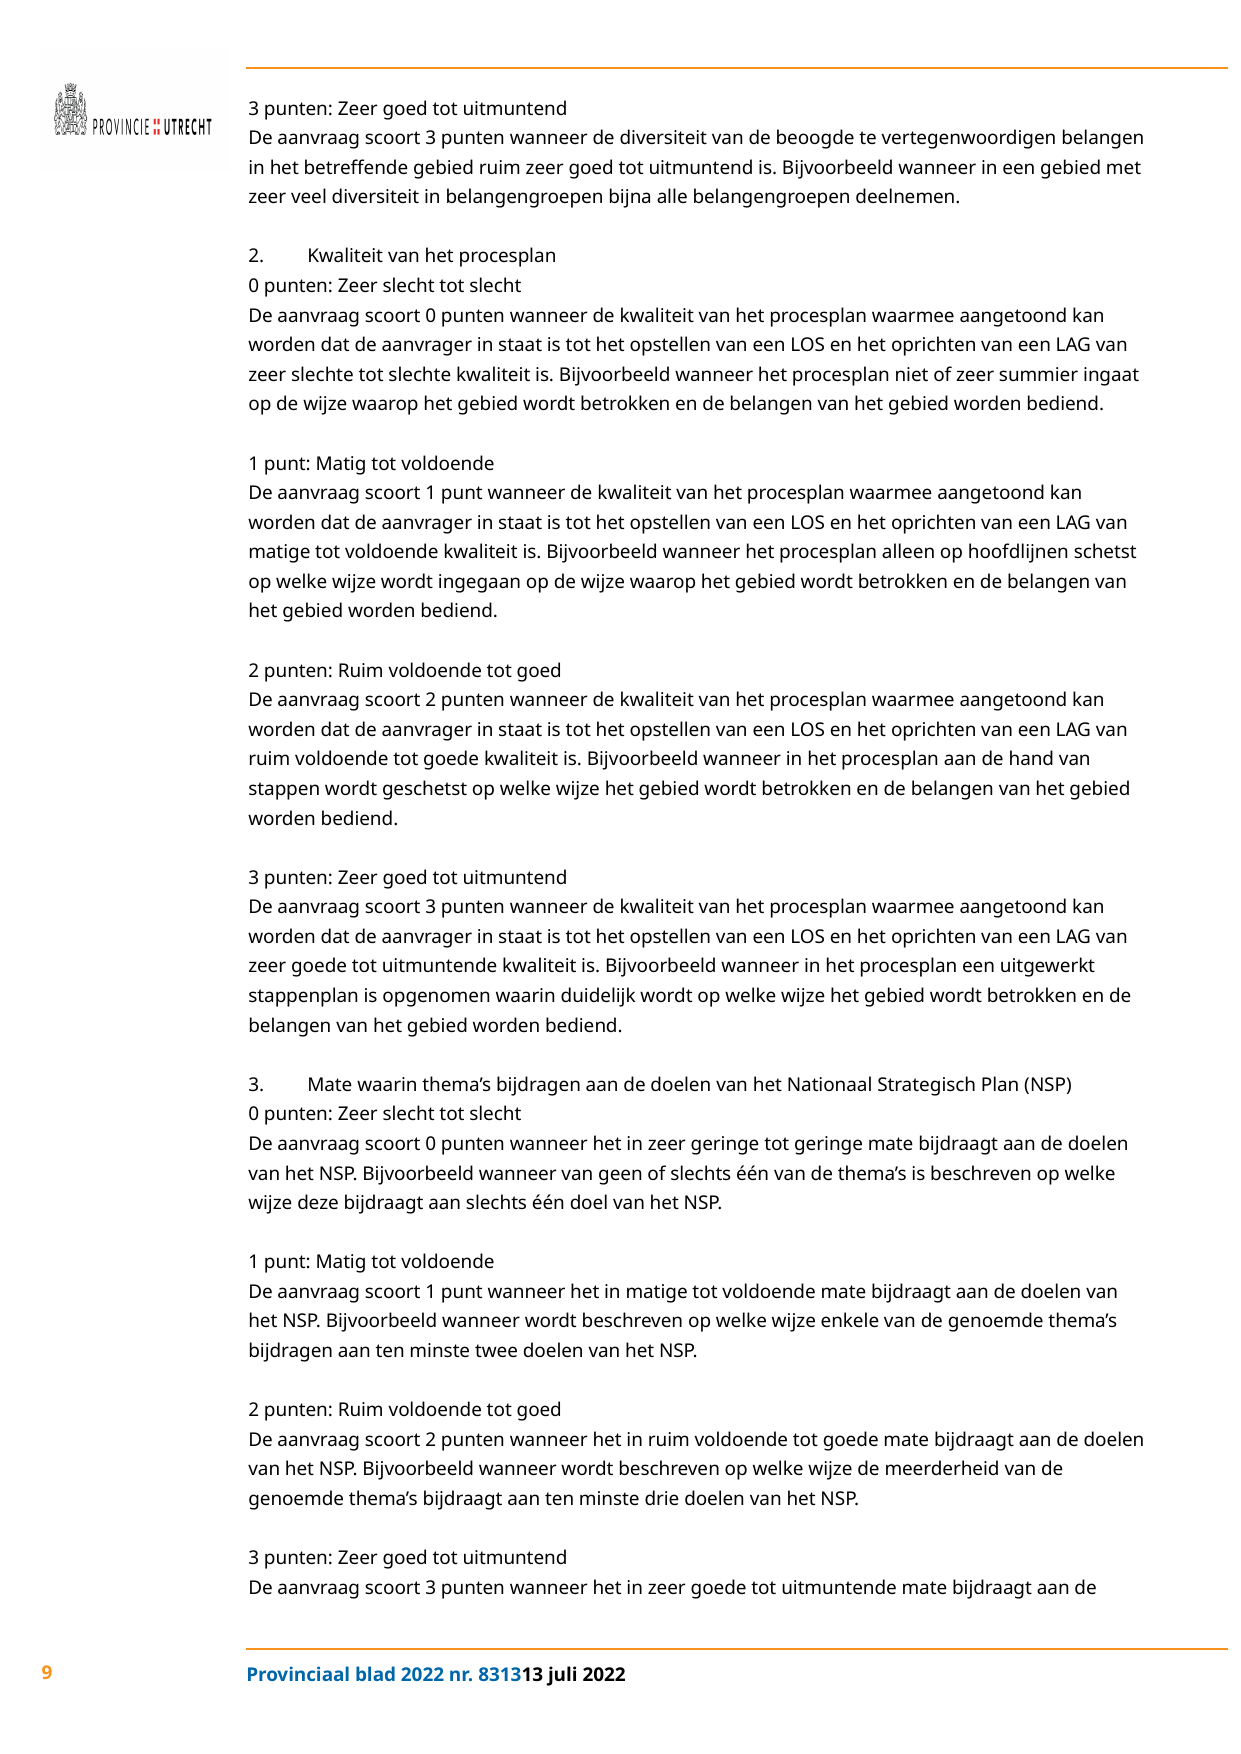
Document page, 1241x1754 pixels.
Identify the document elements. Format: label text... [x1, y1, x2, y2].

text 1 punt: Matig tot voldoende [248, 1248, 1152, 1274]
text De aanvraag scoort 2 punten wanneer het in ruim voldoende tot goede mate bijdraagt aan de doelen van het NSP. Bijvoorbeeld wanneer wordt beschreven op welke wijze de meerderheid van de genoemde thema’s bijdraagt aan ten minste drie doelen van het NSP. [248, 1426, 1152, 1511]
text 2 punten: Ruim voldoende tot goed [248, 657, 1152, 683]
list Kwaliteit van het procesplan [248, 243, 1152, 268]
text De aanvraag scoort 3 punten wanneer de kwaliteit van het procesplan waarmee aangetoond kan worden dat de aanvrager in staat is tot het opstellen van een LOS en het oprichten van een LAG van zeer goede tot uitmuntende kwaliteit is. Bijvoorbeeld wanneer in het procesplan een uitgewerkt stappenplan is opgenomen waarin duidelijk wordt op welke wijze het gebied wordt betrokken en de belangen van het gebied worden bediend. [248, 893, 1152, 1038]
list Mate waarin thema’s bijdragen aan de doelen van het Nationaal Strategisch Plan (NSP) [248, 1071, 1152, 1097]
text 0 punten: Zeer slecht tot slecht [248, 1101, 1152, 1126]
text 3 punten: Zeer goed tot uitmuntend [248, 864, 1152, 890]
text 3 punten: Zeer goed tot uitmuntend [248, 95, 1152, 121]
text De aanvraag scoort 3 punten wanneer het in zeer goede tot uitmuntende mate bijdraagt aan de [248, 1574, 1152, 1600]
text De aanvraag scoort 0 punten wanneer het in zeer geringe tot geringe mate bijdraagt aan de doelen van het NSP. Bijvoorbeeld wanneer van geen of slechts één van de thema’s is beschreven op welke wijze deze bijdraagt aan slechts één doel van het NSP. [248, 1130, 1152, 1215]
text 1 punt: Matig tot voldoende [248, 450, 1152, 476]
text De aanvraag scoort 2 punten wanneer de kwaliteit van het procesplan waarmee aangetoond kan worden dat de aanvrager in staat is tot het opstellen van een LOS en het oprichten van een LAG van ruim voldoende tot goede kwaliteit is. Bijvoorbeeld wanneer in het procesplan aan de hand van stappen wordt geschetst op welke wijze het gebied wordt betrokken en de belangen van het gebied worden bediend. [248, 686, 1152, 831]
text De aanvraag scoort 1 punt wanneer het in matige tot voldoende mate bijdraagt aan de doelen van het NSP. Bijvoorbeeld wanneer wordt beschreven op welke wijze enkele van de genoemde thema’s bijdragen aan ten minste twee doelen van het NSP. [248, 1278, 1152, 1363]
text 3 punten: Zeer goed tot uitmuntend [248, 1544, 1152, 1570]
text 2 punten: Ruim voldoende tot goed [248, 1396, 1152, 1422]
text De aanvraag scoort 3 punten wanneer de diversiteit van de beoogde te vertegenwoordigen belangen in het betreffende gebied ruim zeer goed tot uitmuntend is. Bijvoorbeeld wanneer in een gebied met zeer veel diversiteit in belangengroepen bijna alle belangengroepen deelnemen. [248, 124, 1152, 209]
text 0 punten: Zeer slecht tot slecht [248, 272, 1152, 298]
text De aanvraag scoort 1 punt wanneer de kwaliteit van het procesplan waarmee aangetoond kan worden dat de aanvrager in staat is tot het opstellen van een LOS en het oprichten van een LAG van matige tot voldoende kwaliteit is. Bijvoorbeeld wanneer het procesplan alleen op hoofdlijnen schetst op welke wijze wordt ingegaan op de wijze waarop het gebied wordt betrokken en de belangen van het gebied worden bediend. [248, 479, 1152, 623]
picture [41, 47, 231, 172]
text De aanvraag scoort 0 punten wanneer de kwaliteit van het procesplan waarmee aangetoond kan worden dat de aanvrager in staat is tot het opstellen van een LOS en het oprichten van een LAG van zeer slechte tot slechte kwaliteit is. Bijvoorbeeld wanneer het procesplan niet of zeer summier ingaat op de wijze waarop het gebied wordt betrokken en de belangen van het gebied worden bediend. [248, 302, 1152, 416]
